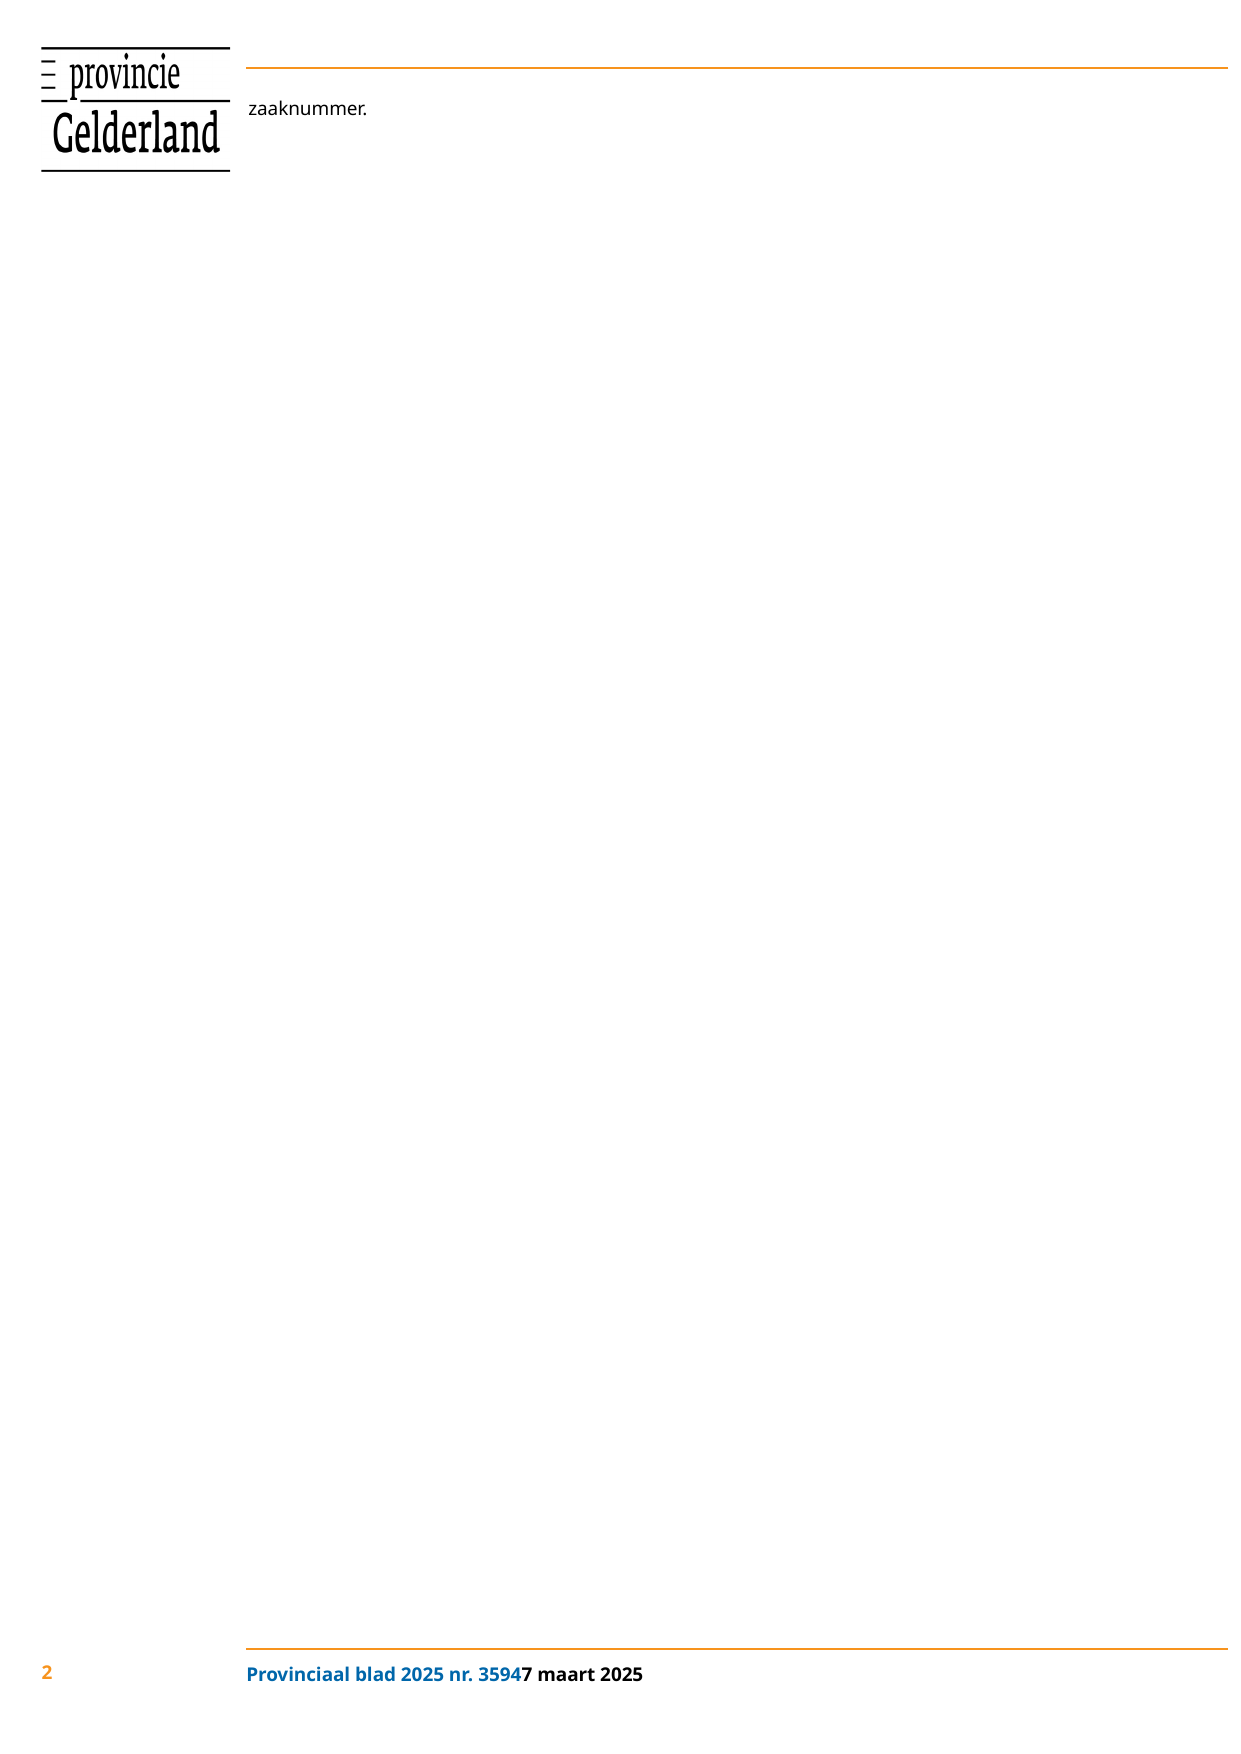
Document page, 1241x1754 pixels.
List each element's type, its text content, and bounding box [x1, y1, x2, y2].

text zaaknummer. [248, 95, 1152, 121]
picture [41, 47, 231, 172]
